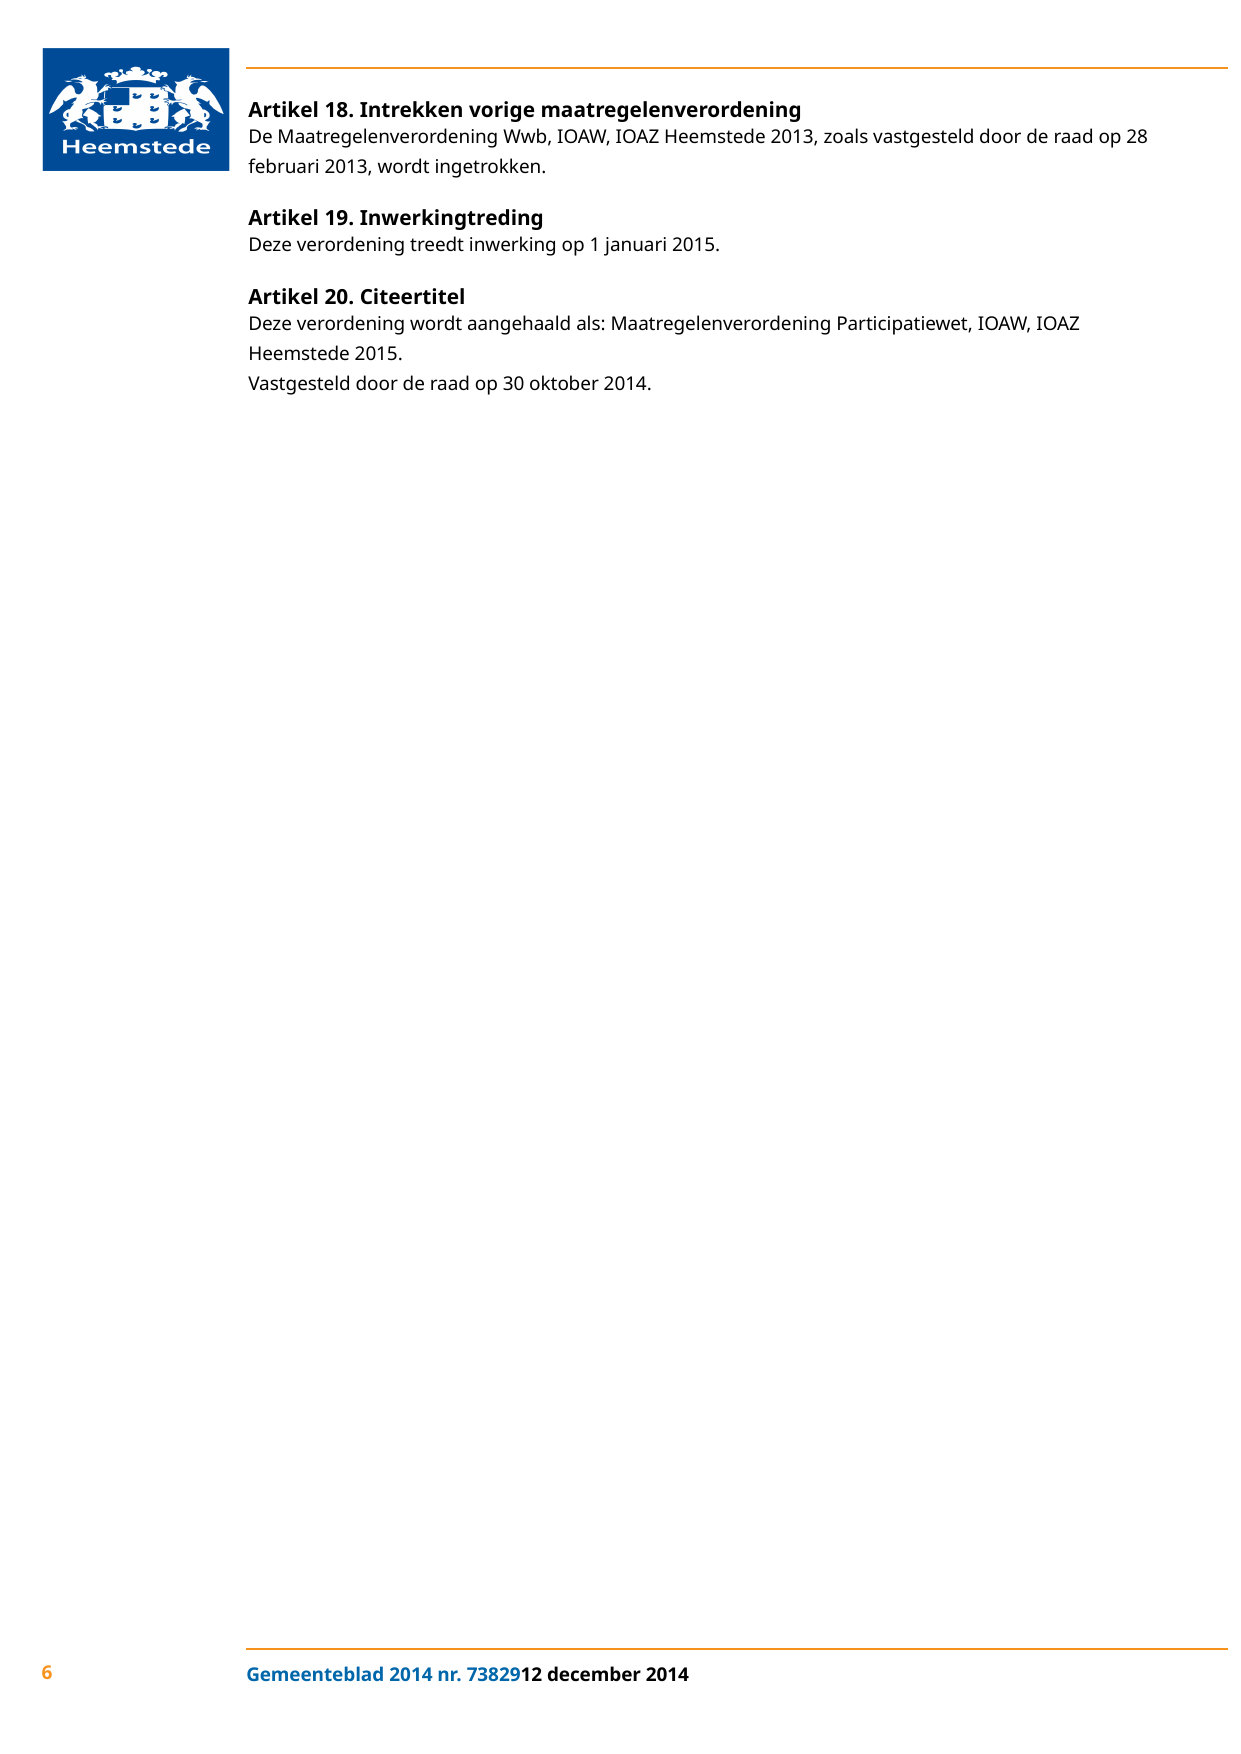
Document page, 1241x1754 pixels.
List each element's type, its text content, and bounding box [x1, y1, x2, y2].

text De Maatregelenverordening Wwb, IOAW, IOAZ Heemstede 2013, zoals vastgesteld door de raad op 28 februari 2013, wordt ingetrokken. [248, 123, 1152, 178]
text Deze verordening wordt aangehaald als: Maatregelenverordening Participatiewet, IOAW, IOAZ Heemstede 2015. [248, 311, 1152, 366]
picture [41, 47, 231, 172]
text Artikel 20. Citeertitel [248, 282, 1152, 311]
text Vastgesteld door de raad op 30 oktober 2014. [248, 370, 1152, 395]
text Deze verordening treedt inwerking op 1 januari 2015. [248, 232, 1152, 257]
text Artikel 18. Intrekken vorige maatregelenverordening [248, 95, 1152, 123]
text Artikel 19. Inwerkingtreding [248, 203, 1152, 232]
